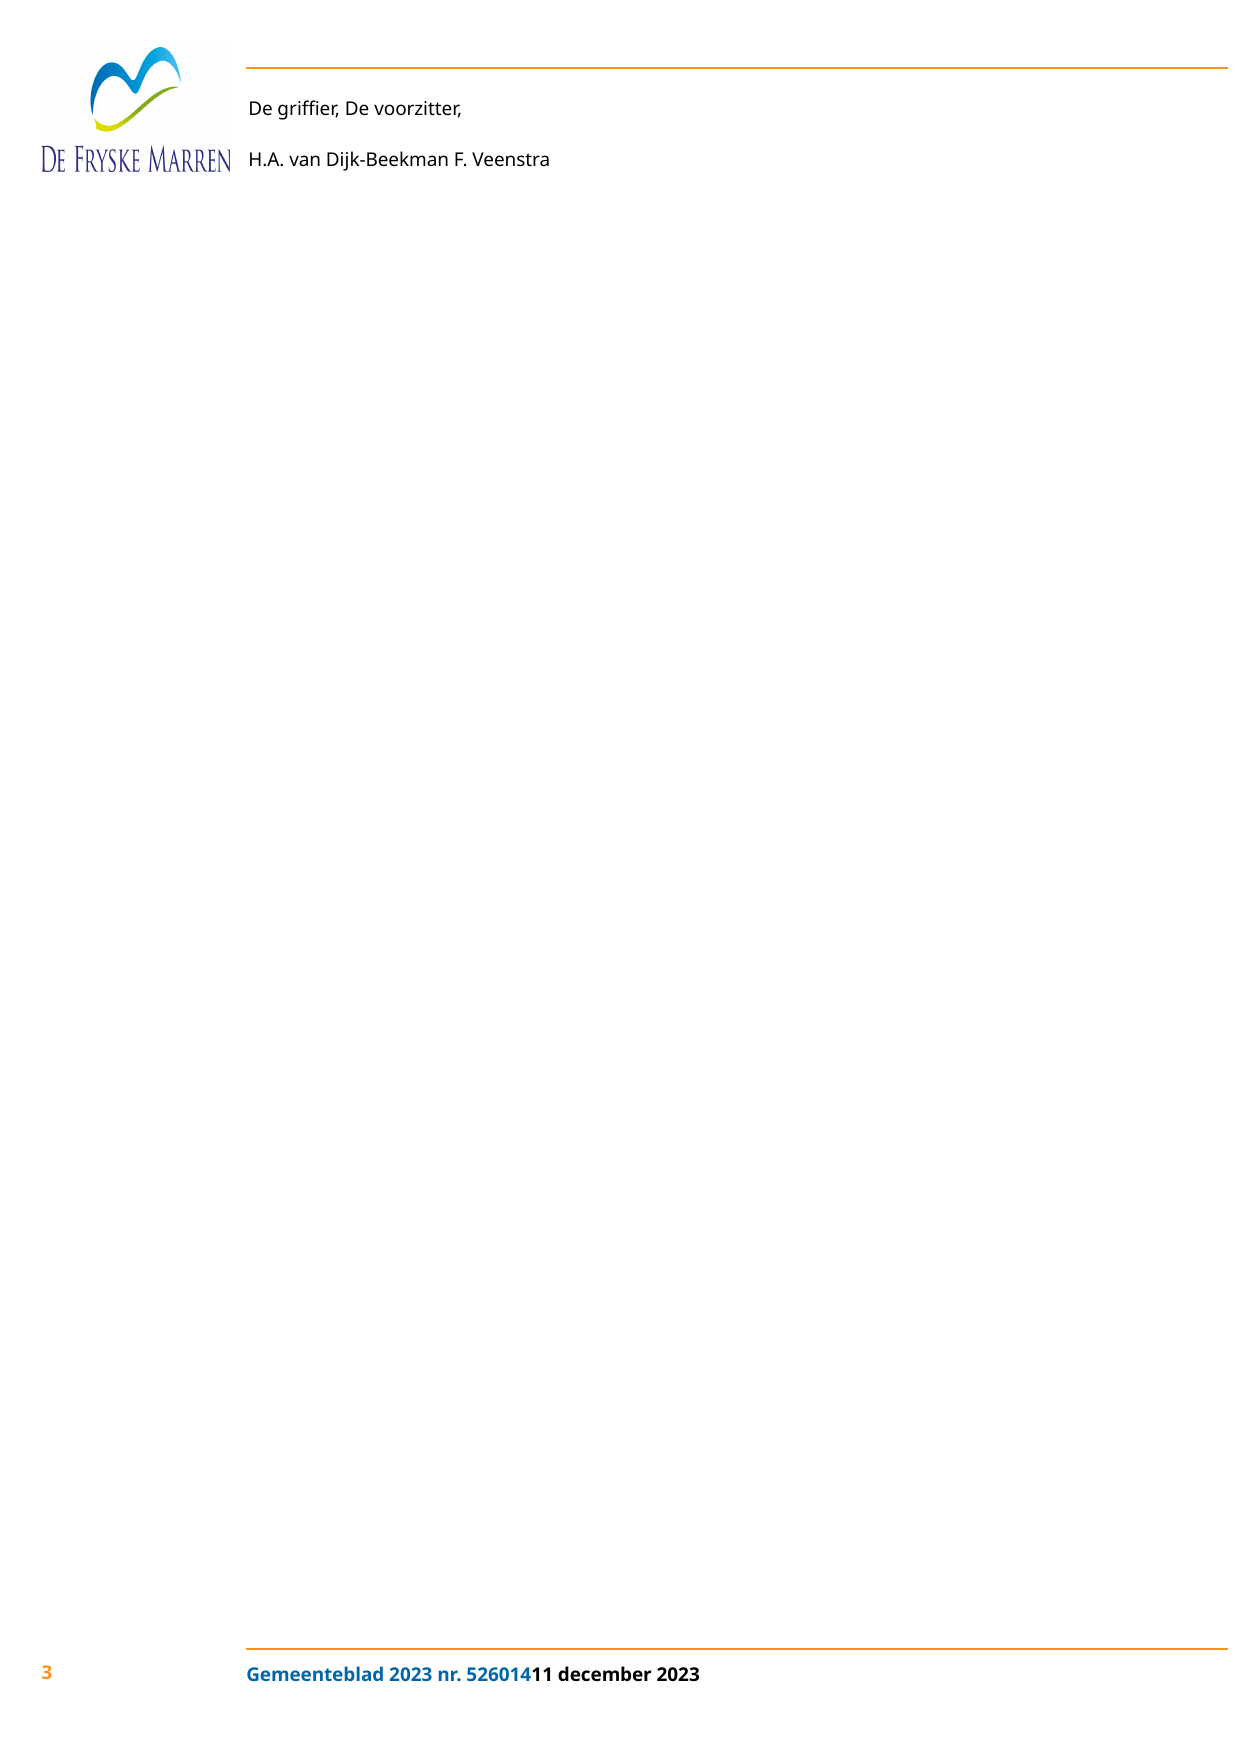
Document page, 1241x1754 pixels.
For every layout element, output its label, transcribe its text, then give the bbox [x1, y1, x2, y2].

text De griffier, De voorzitter, [248, 95, 1152, 121]
text H.A. van Dijk-Beekman F. Veenstra [248, 146, 1152, 172]
picture [41, 47, 231, 172]
